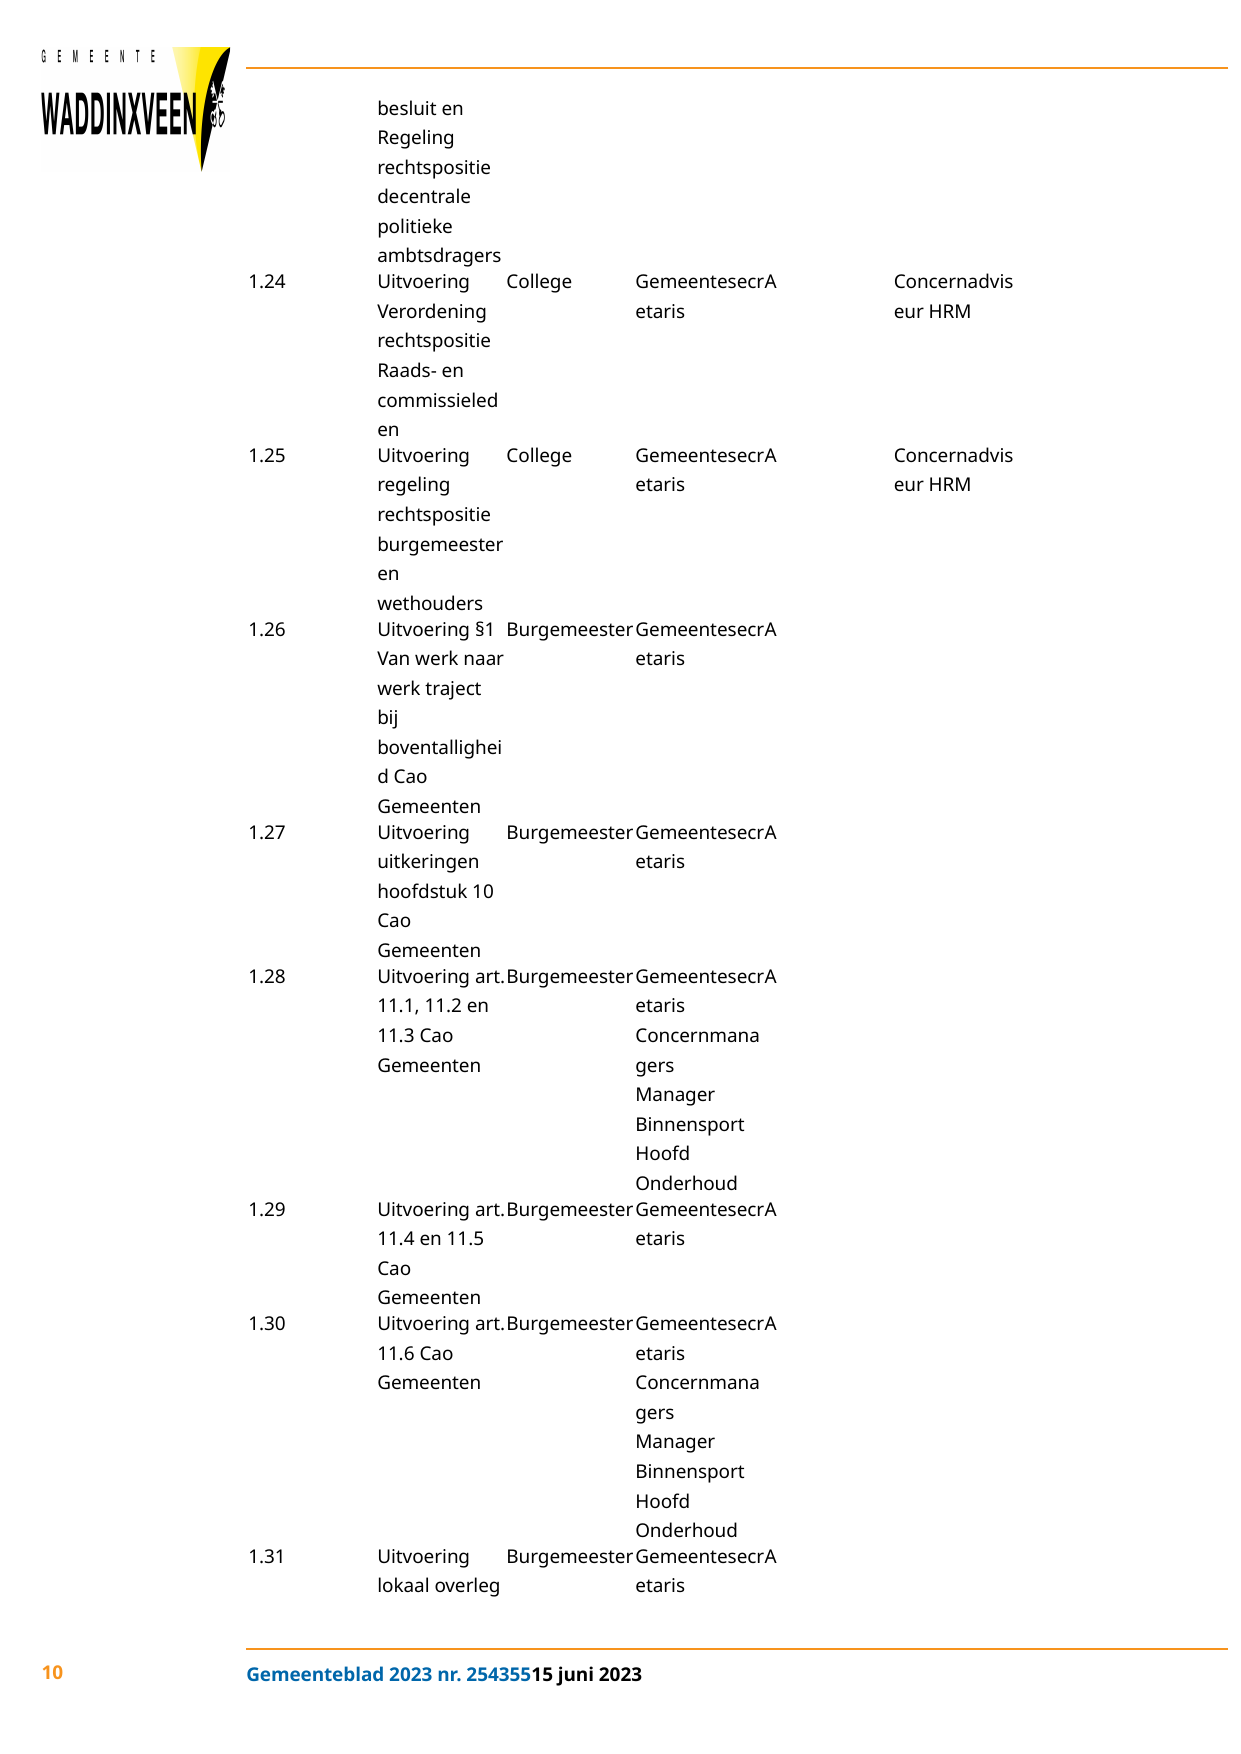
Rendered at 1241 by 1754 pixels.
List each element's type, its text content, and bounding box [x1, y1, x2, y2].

table_cell A [764, 819, 893, 963]
table_cell [894, 616, 1022, 819]
table_cell [894, 1196, 1022, 1310]
table_cell [894, 819, 1022, 963]
table_cell 1.30 [248, 1310, 377, 1543]
table_cell [506, 95, 635, 268]
table_cell Uitvoering uitkeringen hoofdstuk 10 Cao Gemeenten [377, 819, 506, 963]
table_cell Uitvoering regeling rechtspositie burgemeester en wethouders [377, 442, 506, 616]
table_cell [635, 95, 764, 268]
table_cell A [764, 963, 893, 1196]
table_cell College [506, 442, 635, 616]
table_cell Concernadviseur HRM [894, 269, 1022, 442]
table_cell A [764, 442, 893, 616]
table_cell Gemeentesecretaris [635, 616, 764, 819]
table_cell Uitvoering art. 11.1, 11.2 en 11.3 Cao Gemeenten [377, 963, 506, 1196]
table_cell 1.25 [248, 442, 377, 616]
table_cell [894, 95, 1022, 268]
table_cell [1023, 442, 1152, 616]
table_cell Uitvoering Verordening rechtspositie Raads- en commissieleden [377, 269, 506, 442]
table_cell besluit en Regeling rechtspositie decentrale politieke ambtsdragers [377, 95, 506, 268]
table_cell A [764, 1543, 893, 1598]
table_cell [894, 1543, 1022, 1598]
table_cell [1023, 269, 1152, 442]
table_cell [894, 963, 1022, 1196]
table_cell College [506, 269, 635, 442]
table_cell 1.26 [248, 616, 377, 819]
table_cell Gemeentesecretaris [635, 269, 764, 442]
table_cell Burgemeester [506, 616, 635, 819]
table_cell Gemeentesecretaris [635, 1543, 764, 1598]
table_cell Gemeentesecretaris Concernmanagers Manager Binnensport Hoofd Onderhoud [635, 1310, 764, 1543]
table_cell 1.28 [248, 963, 377, 1196]
table_cell A [764, 269, 893, 442]
table_cell Burgemeester [506, 1196, 635, 1310]
table_cell Burgemeester [506, 1543, 635, 1598]
table_cell Burgemeester [506, 963, 635, 1196]
table_cell [1023, 1310, 1152, 1543]
table_cell [1023, 819, 1152, 963]
table_cell [894, 1310, 1022, 1543]
table_cell 1.31 [248, 1543, 377, 1598]
table_cell [1023, 1196, 1152, 1310]
table_cell Gemeentesecretaris [635, 1196, 764, 1310]
table_cell Burgemeester [506, 819, 635, 963]
table_cell [1023, 616, 1152, 819]
picture [41, 47, 231, 172]
table_cell Uitvoering §1 Van werk naar werk traject bij boventalligheid Cao Gemeenten [377, 616, 506, 819]
table_cell Uitvoering art. 11.4 en 11.5 Cao Gemeenten [377, 1196, 506, 1310]
table_cell 1.24 [248, 269, 377, 442]
table_cell Gemeentesecretaris [635, 442, 764, 616]
table_cell A [764, 1310, 893, 1543]
table_cell [764, 95, 893, 268]
table_cell [1023, 1543, 1152, 1598]
table_cell Gemeentesecretaris [635, 819, 764, 963]
table_cell Uitvoering lokaal overleg [377, 1543, 506, 1598]
table_cell 1.29 [248, 1196, 377, 1310]
table_cell [1023, 963, 1152, 1196]
table_cell Burgemeester [506, 1310, 635, 1543]
table_cell Gemeentesecretaris Concernmanagers Manager Binnensport Hoofd Onderhoud [635, 963, 764, 1196]
table_cell Uitvoering art. 11.6 Cao Gemeenten [377, 1310, 506, 1543]
table_cell A [764, 1196, 893, 1310]
table_cell 1.27 [248, 819, 377, 963]
table_cell Concernadviseur HRM [894, 442, 1022, 616]
table_cell A [764, 616, 893, 819]
table_cell [1023, 95, 1152, 268]
table_cell [248, 95, 377, 268]
